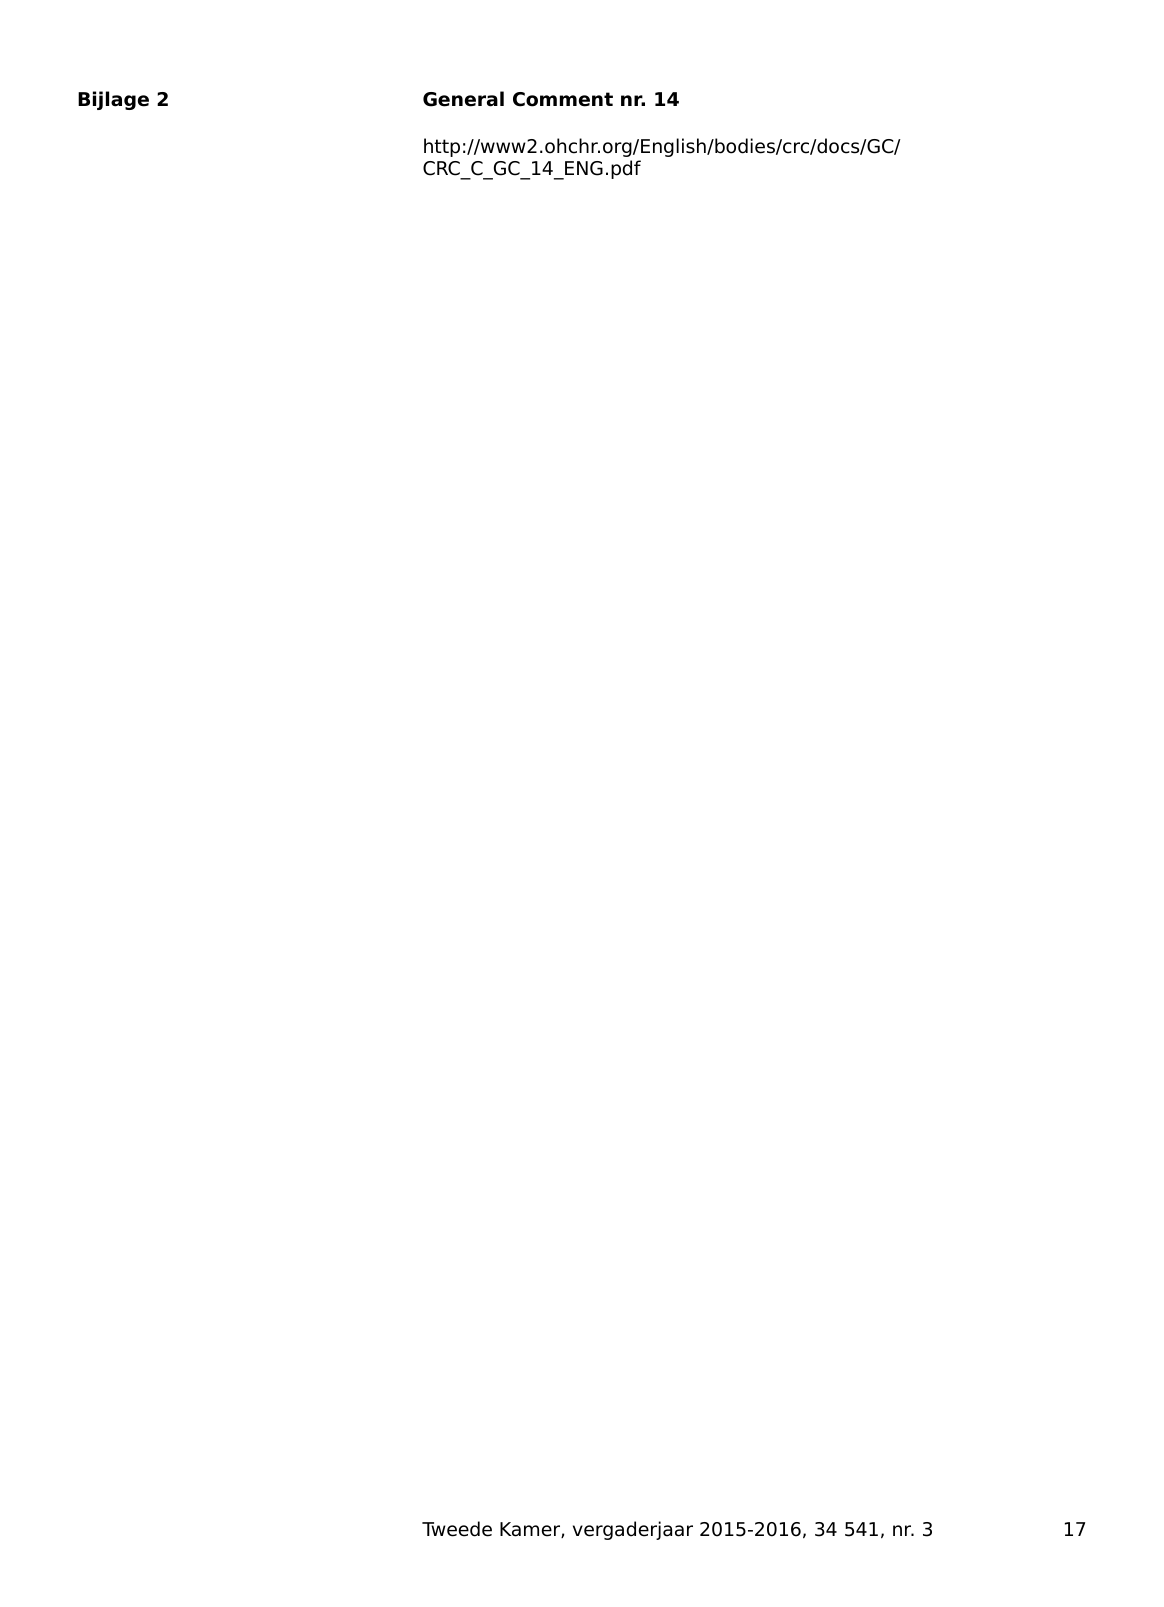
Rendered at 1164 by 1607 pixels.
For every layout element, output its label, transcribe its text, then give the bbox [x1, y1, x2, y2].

subtitle Bijlage 2 General Comment nr. 14 [77, 89, 1087, 111]
text http://www2.ohchr.org/English/bodies/crc/docs/GC/CRC_C_GC_14_ENG.pdf [422, 136, 1087, 180]
